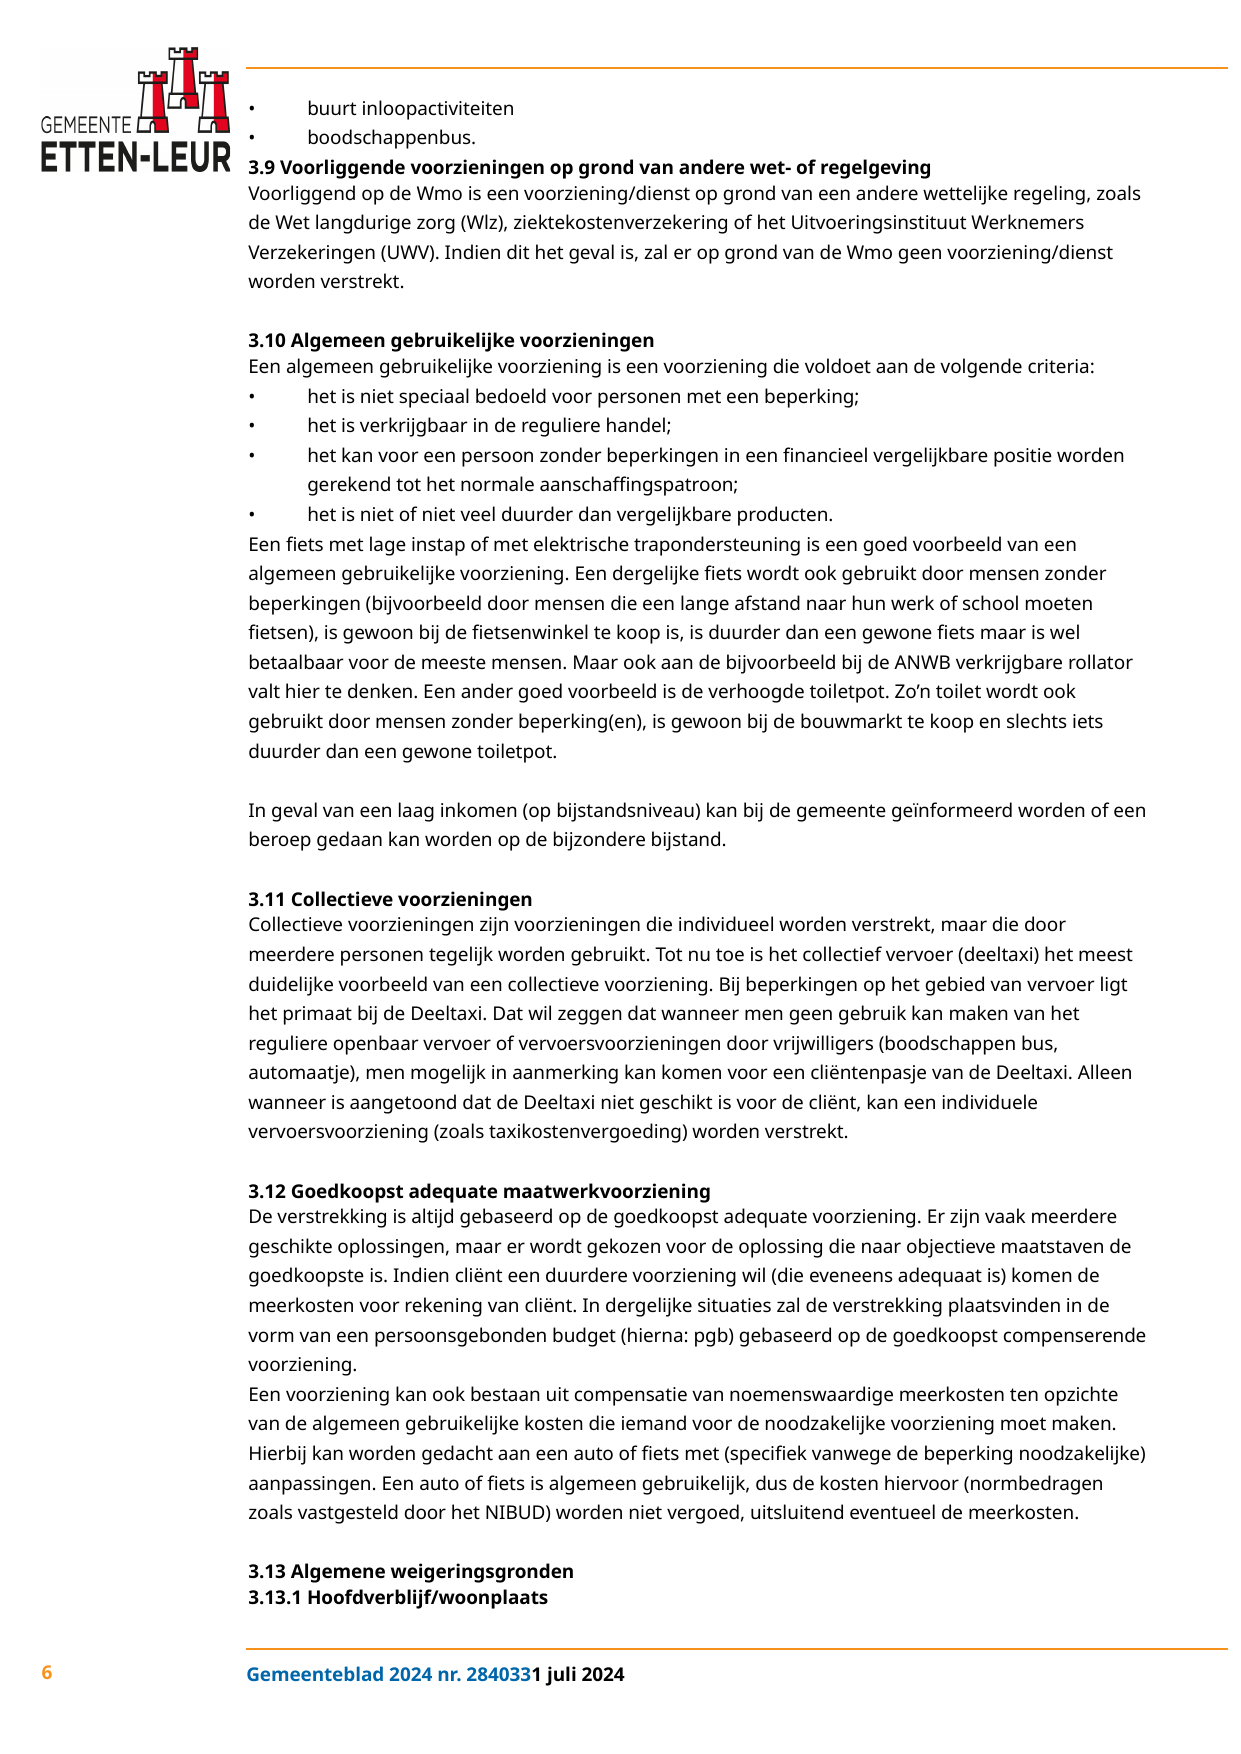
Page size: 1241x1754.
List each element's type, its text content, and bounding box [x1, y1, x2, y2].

list boodschappenbus. [248, 124, 1152, 150]
list het kan voor een persoon zonder beperkingen in een financieel vergelijkbare positie worden gerekend tot het normale aanschaffingspatroon; [248, 442, 1152, 497]
text De verstrekking is altijd gebaseerd op de goedkoopst adequate voorziening. Er zijn vaak meerdere geschikte oplossingen, maar er wordt gekozen voor de oplossing die naar objectieve maatstaven de goedkoopste is. Indien cliënt een duurdere voorziening wil (die eveneens adequaat is) komen de meerkosten voor rekening van cliënt. In dergelijke situaties zal de verstrekking plaatsvinden in de vorm van een persoonsgebonden budget (hierna: pgb) gebaseerd op de goedkoopst compenserende voorziening. [248, 1203, 1152, 1377]
text Een fiets met lage instap of met elektrische trapondersteuning is een goed voorbeeld van een algemeen gebruikelijke voorziening. Een dergelijke fiets wordt ook gebruikt door mensen zonder beperkingen (bijvoorbeeld door mensen die een lange afstand naar hun werk of school moeten fietsen), is gewoon bij de fietsenwinkel te koop is, is duurder dan een gewone fiets maar is wel betaalbaar voor de meeste mensen. Maar ook aan de bijvoorbeeld bij de ANWB verkrijgbare rollator valt hier te denken. Een ander goed voorbeeld is de verhoogde toiletpot. Zo’n toilet wordt ook gebruikt door mensen zonder beperking(en), is gewoon bij de bouwmarkt te koop en slechts iets duurder dan een gewone toiletpot. [248, 531, 1152, 764]
text Collectieve voorzieningen zijn voorzieningen die individueel worden verstrekt, maar die door meerdere personen tegelijk worden gebruikt. Tot nu toe is het collectief vervoer (deeltaxi) het meest duidelijke voorbeeld van een collectieve voorziening. Bij beperkingen op het gebied van vervoer ligt het primaat bij de Deeltaxi. Dat wil zeggen dat wanneer men geen gebruik kan maken van het reguliere openbaar vervoer of vervoersvoorzieningen door vrijwilligers (boodschappen bus, automaatje), men mogelijk in aanmerking kan komen voor een cliëntenpasje van de Deeltaxi. Alleen wanneer is aangetoond dat de Deeltaxi niet geschikt is voor de cliënt, kan een individuele vervoersvoorziening (zoals taxikostenvergoeding) worden verstrekt. [248, 912, 1152, 1144]
list het is niet speciaal bedoeld voor personen met een beperking; [248, 383, 1152, 409]
list buurt inloopactiviteiten [248, 95, 1152, 121]
text 3.13 Algemene weigeringsgronden [248, 1558, 1152, 1584]
picture [41, 47, 231, 172]
text Een algemeen gebruikelijke voorziening is een voorziening die voldoet aan de volgende criteria: [248, 353, 1152, 379]
list het is niet of niet veel duurder dan vergelijkbare producten. [248, 501, 1152, 527]
text Een voorziening kan ook bestaan uit compensatie van noemenswaardige meerkosten ten opzichte van de algemeen gebruikelijke kosten die iemand voor de noodzakelijke voorziening moet maken. Hierbij kan worden gedacht aan een auto of fiets met (specifiek vanwege de beperking noodzakelijke) aanpassingen. Een auto of fiets is algemeen gebruikelijk, dus de kosten hiervoor (normbedragen zoals vastgesteld door het NIBUD) worden niet vergoed, uitsluitend eventueel de meerkosten. [248, 1381, 1152, 1525]
text 3.12 Goedkoopst adequate maatwerkvoorziening [248, 1178, 1152, 1203]
text In geval van een laag inkomen (op bijstandsniveau) kan bij de gemeente geïnformeerd worden of een beroep gedaan kan worden op de bijzondere bijstand. [248, 797, 1152, 852]
list het is verkrijgbaar in de reguliere handel; [248, 412, 1152, 438]
text 3.13.1 Hoofdverblijf/woonplaats [248, 1584, 1152, 1610]
text 3.11 Collectieve voorzieningen [248, 886, 1152, 912]
text Voorliggend op de Wmo is een voorziening/dienst op grond van een andere wettelijke regeling, zoals de Wet langdurige zorg (Wlz), ziektekostenverzekering of het Uitvoeringsinstituut Werknemers Verzekeringen (UWV). Indien dit het geval is, zal er op grond van de Wmo geen voorziening/dienst worden verstrekt. [248, 180, 1152, 294]
text 3.10 Algemeen gebruikelijke voorzieningen [248, 328, 1152, 353]
text 3.9 Voorliggende voorzieningen op grond van andere wet- of regelgeving [248, 154, 1152, 180]
